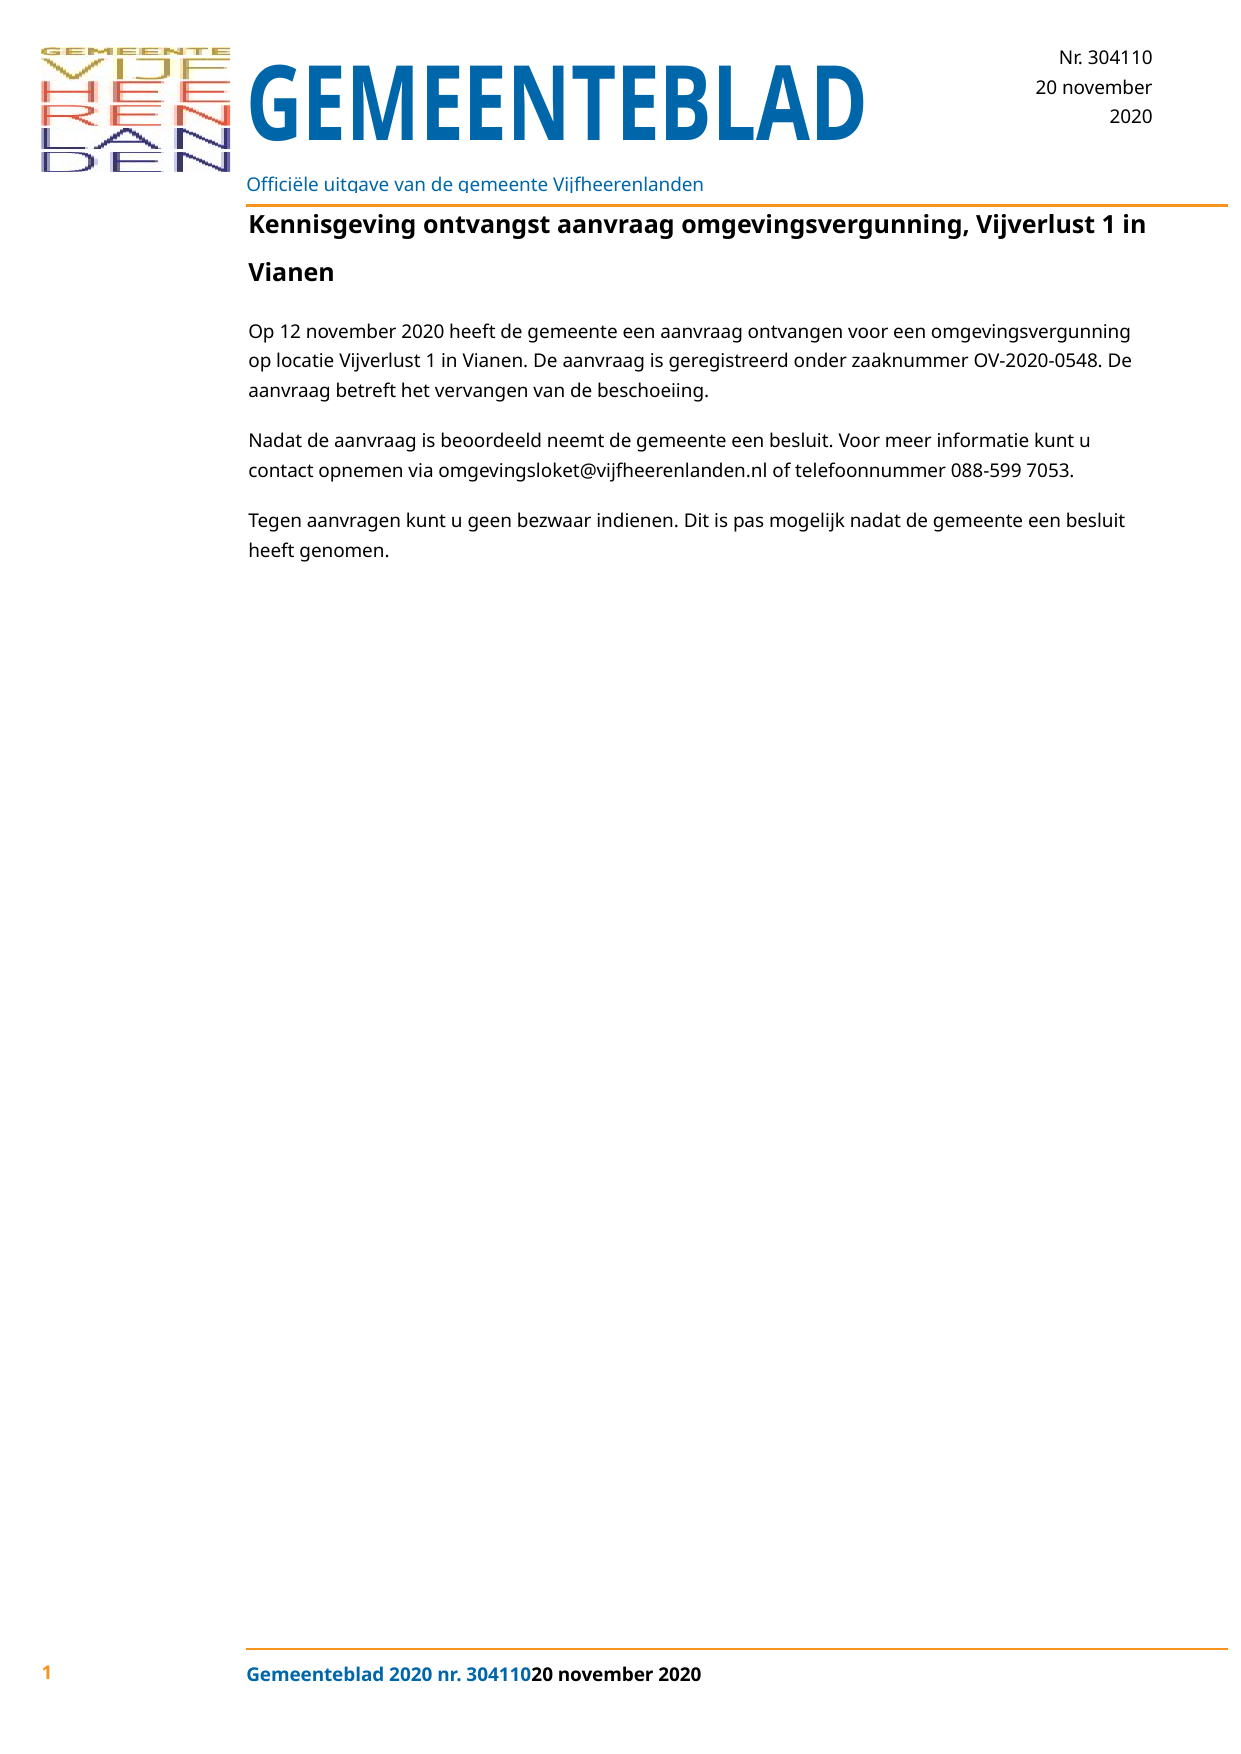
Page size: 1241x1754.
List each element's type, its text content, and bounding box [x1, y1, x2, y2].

picture [41, 47, 231, 172]
text Nadat de aanvraag is beoordeeld neemt de gemeente een besluit. Voor meer informatie kunt u contact opnemen via omgevingsloket@vijfheerenlanden.nl of telefoonnummer 088-599 7053. [248, 427, 1152, 483]
text Kennisgeving ontvangst aanvraag omgevingsvergunning, Vijverlust 1 in Vianen [248, 207, 1152, 288]
text Op 12 november 2020 heeft de gemeente een aanvraag ontvangen voor een omgevingsvergunning op locatie Vijverlust 1 in Vianen. De aanvraag is geregistreerd onder zaaknummer OV-2020-0548. De aanvraag betreft het vervangen van de beschoeiing. [248, 318, 1152, 403]
text Tegen aanvragen kunt u geen bezwaar indienen. Dit is pas mogelijk nadat de gemeente een besluit heeft genomen. [248, 507, 1152, 563]
